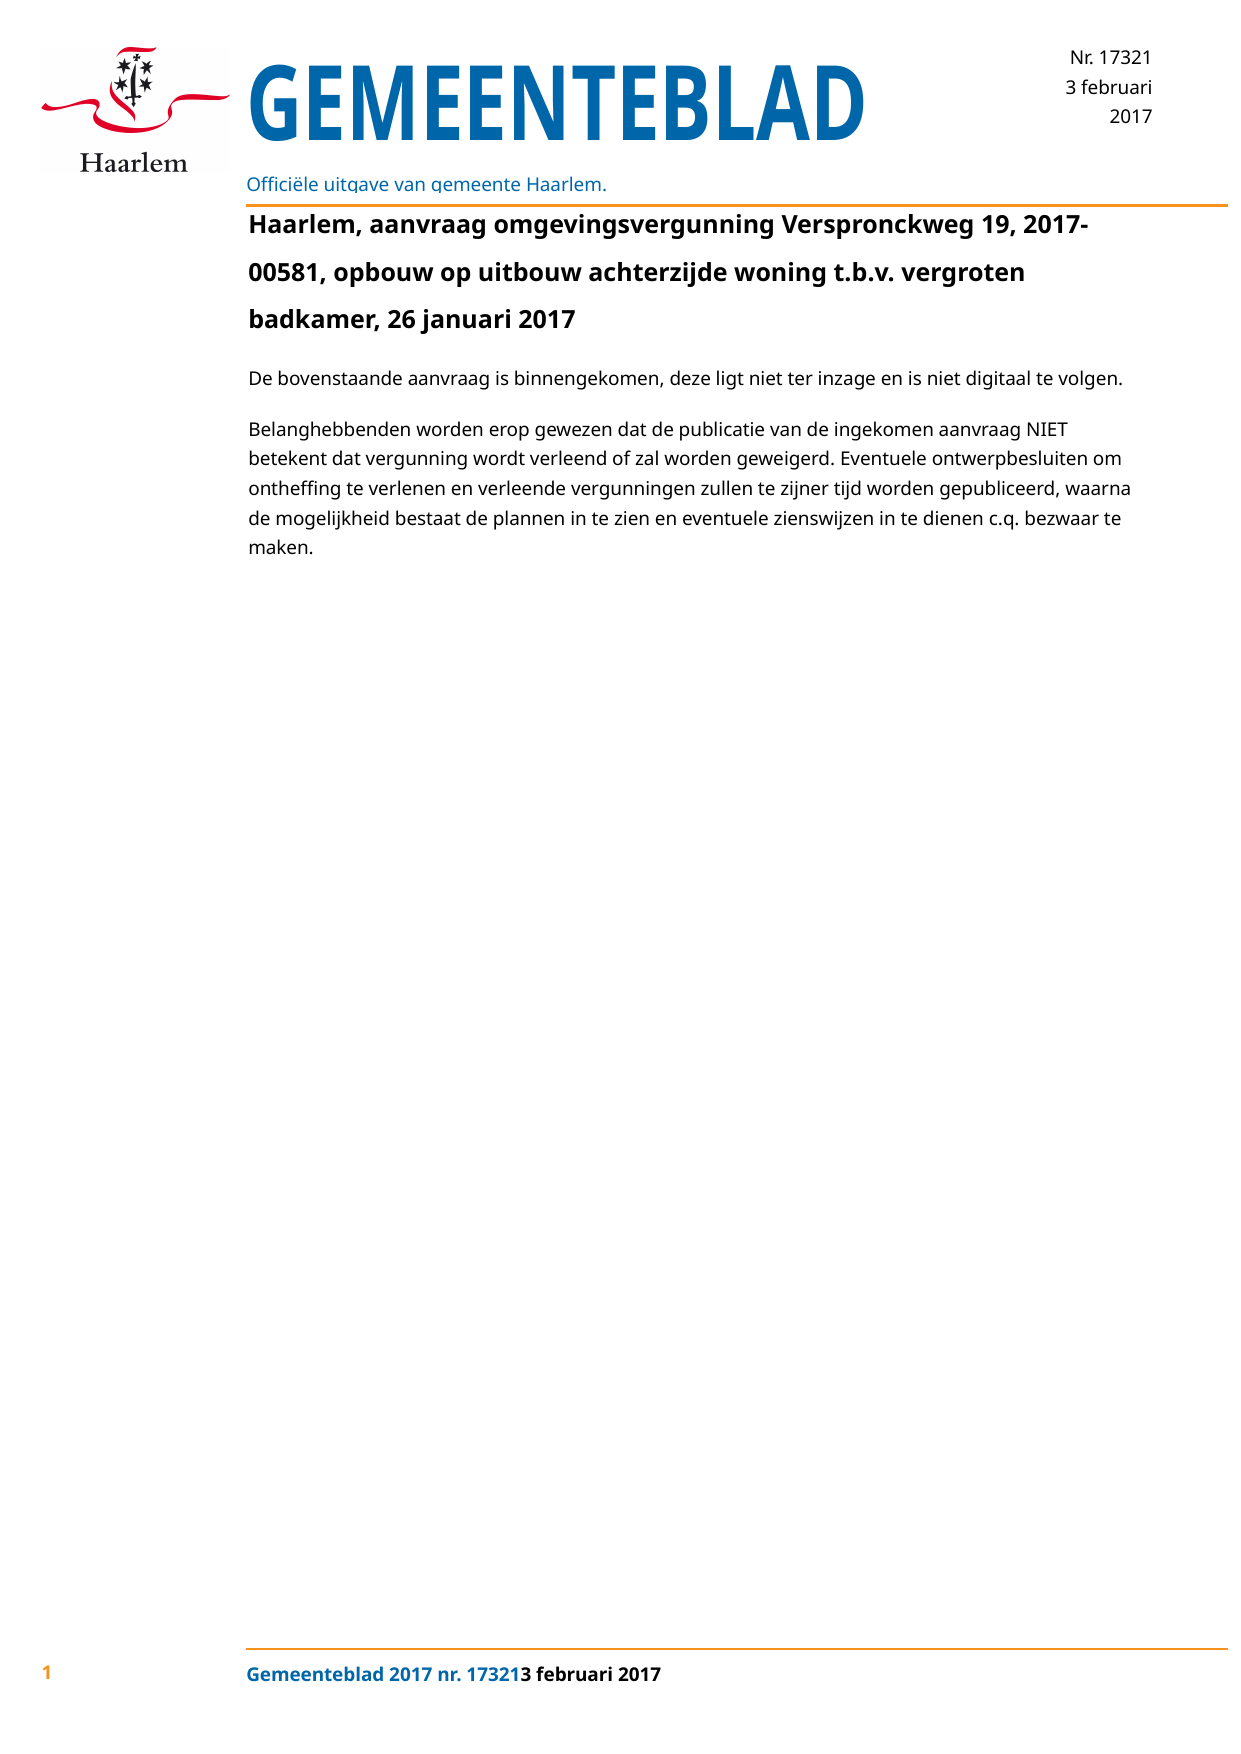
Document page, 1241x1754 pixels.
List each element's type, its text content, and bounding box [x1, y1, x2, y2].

text Haarlem, aanvraag omgevingsvergunning Verspronckweg 19, 2017-00581, opbouw op uitbouw achterzijde woning t.b.v. vergroten badkamer, 26 januari 2017 [248, 207, 1152, 336]
text Belanghebbenden worden erop gewezen dat de publicatie van de ingekomen aanvraag NIET betekent dat vergunning wordt verleend of zal worden geweigerd. Eventuele ontwerpbesluiten om ontheffing te verlenen en verleende vergunningen zullen te zijner tijd worden gepubliceerd, waarna de mogelijkheid bestaat de plannen in te zien en eventuele zienswijzen in te dienen c.q. bezwaar te maken. [248, 416, 1152, 560]
picture [41, 47, 231, 172]
text De bovenstaande aanvraag is binnengekomen, deze ligt niet ter inzage en is niet digitaal te volgen. [248, 366, 1152, 391]
